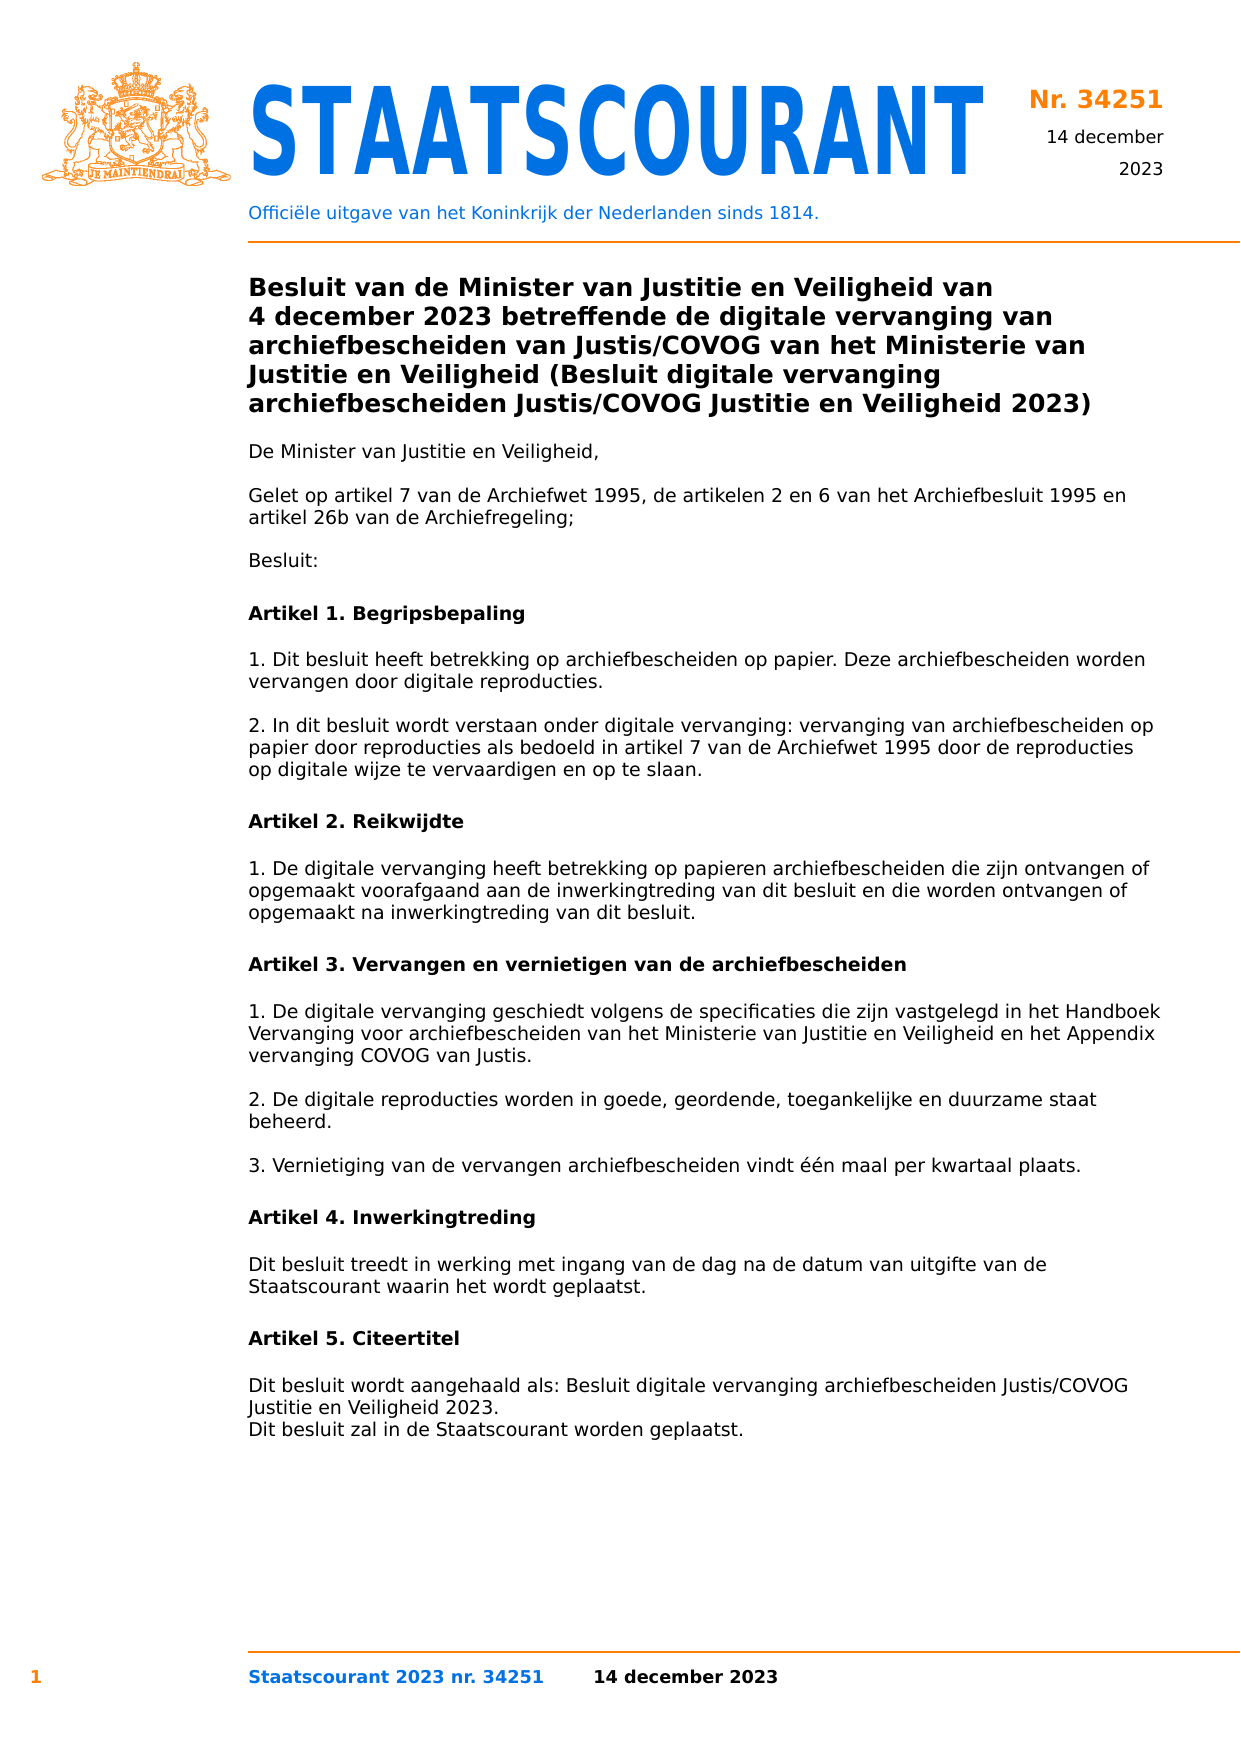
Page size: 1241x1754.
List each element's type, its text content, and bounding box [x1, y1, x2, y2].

text Dit besluit treedt in werking met ingang van de dag na de datum van uitgifte van de Staatscourant waarin het wordt geplaatst. [248, 1254, 1163, 1298]
text Dit besluit zal in de Staatscourant worden geplaatst. [248, 1418, 1163, 1441]
table_header STAATSCOURANT [248, 62, 998, 203]
table_header Nr. 34251 [998, 62, 1240, 121]
text Dit besluit wordt aangehaald als: Besluit digitale vervanging archiefbescheiden Justis/COVOG Justitie en Veiligheid 2023. [248, 1374, 1163, 1418]
subtitle Besluit van de Minister van Justitie en Veiligheid van 4 december 2023 betreffende de digitale vervanging van archiefbescheiden van Justis/COVOG van het Ministerie van Justitie en Veiligheid (Besluit digitale vervanging archiefbescheiden Justis/COVOG Justitie en Veiligheid 2023) [248, 273, 1163, 419]
text 3. Vernietiging van de vervangen archiefbescheiden vindt één maal per kwartaal plaats. [248, 1155, 1163, 1177]
text Gelet op artikel 7 van de Archiefwet 1995, de artikelen 2 en 6 van het Archiefbesluit 1995 en artikel 26b van de Archiefregeling; [248, 484, 1163, 528]
text 2. De digitale reproducties worden in goede, geordende, toegankelijke en duurzame staat beheerd. [248, 1089, 1163, 1133]
table_cell Officiële uitgave van het Koninkrijk der Nederlanden sinds 1814. [248, 203, 1240, 241]
subtitle Artikel 5. Citeertitel [248, 1328, 1163, 1349]
subtitle Artikel 2. Reikwijdte [248, 811, 1163, 833]
subtitle Artikel 1. Begripsbepaling [248, 602, 1163, 624]
subtitle Artikel 3. Vervangen en vernietigen van de archiefbescheiden [248, 954, 1163, 976]
table_header [25, 62, 248, 241]
subtitle Artikel 4. Inwerkingtreding [248, 1207, 1163, 1229]
text 1. De digitale vervanging geschiedt volgens de specificaties die zijn vastgelegd in het Handboek Vervanging voor archiefbescheiden van het Ministerie van Justitie en Veiligheid en het Appendix vervanging COVOG van Justis. [248, 1001, 1163, 1067]
text De Minister van Justitie en Veiligheid, [248, 441, 1163, 463]
picture [41, 62, 231, 186]
text Besluit: [248, 550, 1163, 572]
text 1. De digitale vervanging heeft betrekking op papieren archiefbescheiden die zijn ontvangen of opgemaakt voorafgaand aan de inwerkingtreding van dit besluit en die worden ontvangen of opgemaakt na inwerkingtreding van dit besluit. [248, 858, 1163, 924]
table_cell 14 december [998, 121, 1240, 153]
text 1. Dit besluit heeft betrekking op archiefbescheiden op papier. Deze archiefbescheiden worden vervangen door digitale reproducties. [248, 649, 1163, 693]
table_cell 2023 [998, 153, 1240, 203]
text 2. In dit besluit wordt verstaan onder digitale vervanging: vervanging van archiefbescheiden op papier door reproducties als bedoeld in artikel 7 van de Archiefwet 1995 door de reproducties op digitale wijze te vervaardigen en op te slaan. [248, 715, 1163, 781]
